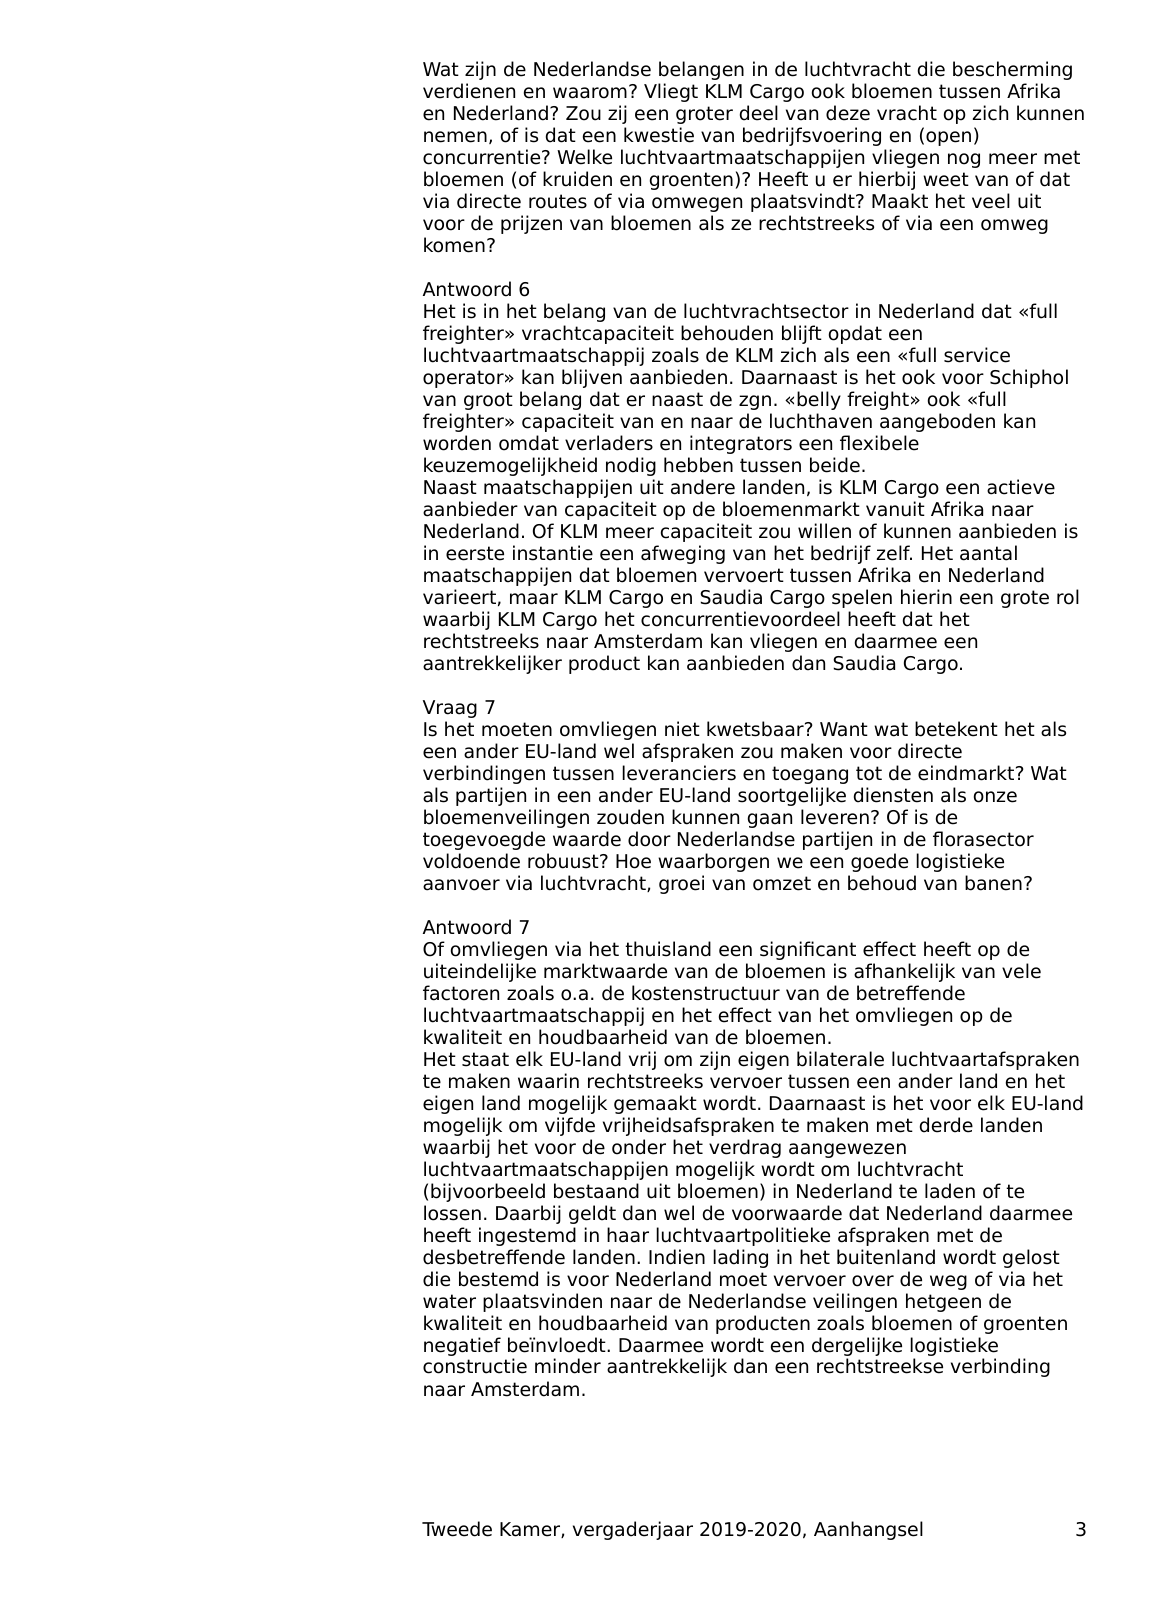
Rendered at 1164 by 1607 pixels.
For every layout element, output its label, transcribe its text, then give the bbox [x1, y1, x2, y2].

text Wat zijn de Nederlandse belangen in de luchtvracht die bescherming verdienen en waarom? Vliegt KLM Cargo ook bloemen tussen Afrika en Nederland? Zou zij een groter deel van deze vracht op zich kunnen nemen, of is dat een kwestie van bedrijfsvoering en (open) concurrentie? Welke luchtvaartmaatschappijen vliegen nog meer met bloemen (of kruiden en groenten)? Heeft u er hierbij weet van of dat via directe routes of via omwegen plaatsvindt? Maakt het veel uit voor de prijzen van bloemen als ze rechtstreeks of via een omweg komen? [422, 59, 1087, 257]
text Het is in het belang van de luchtvrachtsector in Nederland dat «full freighter» vrachtcapaciteit behouden blijft opdat een luchtvaartmaatschappij zoals de KLM zich als een «full service operator» kan blijven aanbieden. Daarnaast is het ook voor Schiphol van groot belang dat er naast de zgn. «belly freight» ook «full freighter» capaciteit van en naar de luchthaven aangeboden kan worden omdat verladers en integrators een flexibele keuzemogelijkheid nodig hebben tussen beide. [422, 301, 1087, 477]
text Het staat elk EU-land vrij om zijn eigen bilaterale luchtvaartafspraken te maken waarin rechtstreeks vervoer tussen een ander land en het eigen land mogelijk gemaakt wordt. Daarnaast is het voor elk EU-land mogelijk om vijfde vrijheidsafspraken te maken met derde landen waarbij het voor de onder het verdrag aangewezen luchtvaartmaatschappijen mogelijk wordt om luchtvracht (bijvoorbeeld bestaand uit bloemen) in Nederland te laden of te lossen. Daarbij geldt dan wel de voorwaarde dat Nederland daarmee heeft ingestemd in haar luchtvaartpolitieke afspraken met de desbetreffende landen. Indien lading in het buitenland wordt gelost die bestemd is voor Nederland moet vervoer over de weg of via het water plaatsvinden naar de Nederlandse veilingen hetgeen de kwaliteit en houdbaarheid van producten zoals bloemen of groenten negatief beïnvloedt. Daarmee wordt een dergelijke logistieke constructie minder aantrekkelijk dan een rechtstreekse verbinding naar Amsterdam. [422, 1049, 1087, 1400]
text Antwoord 7 [422, 917, 1087, 939]
text Of omvliegen via het thuisland een significant effect heeft op de uiteindelijke marktwaarde van de bloemen is afhankelijk van vele factoren zoals o.a. de kostenstructuur van de betreffende luchtvaartmaatschappij en het effect van het omvliegen op de kwaliteit en houdbaarheid van de bloemen. [422, 939, 1087, 1049]
text Is het moeten omvliegen niet kwetsbaar? Want wat betekent het als een ander EU-land wel afspraken zou maken voor directe verbindingen tussen leveranciers en toegang tot de eindmarkt? Wat als partijen in een ander EU-land soortgelijke diensten als onze bloemenveilingen zouden kunnen gaan leveren? Of is de toegevoegde waarde door Nederlandse partijen in de florasector voldoende robuust? Hoe waarborgen we een goede logistieke aanvoer via luchtvracht, groei van omzet en behoud van banen? [422, 719, 1087, 895]
text Naast maatschappijen uit andere landen, is KLM Cargo een actieve aanbieder van capaciteit op de bloemenmarkt vanuit Afrika naar Nederland. Of KLM meer capaciteit zou willen of kunnen aanbieden is in eerste instantie een afweging van het bedrijf zelf. Het aantal maatschappijen dat bloemen vervoert tussen Afrika en Nederland varieert, maar KLM Cargo en Saudia Cargo spelen hierin een grote rol waarbij KLM Cargo het concurrentievoordeel heeft dat het rechtstreeks naar Amsterdam kan vliegen en daarmee een aantrekkelijker product kan aanbieden dan Saudia Cargo. [422, 477, 1087, 675]
text Vraag 7 [422, 697, 1087, 719]
text Antwoord 6 [422, 279, 1087, 301]
